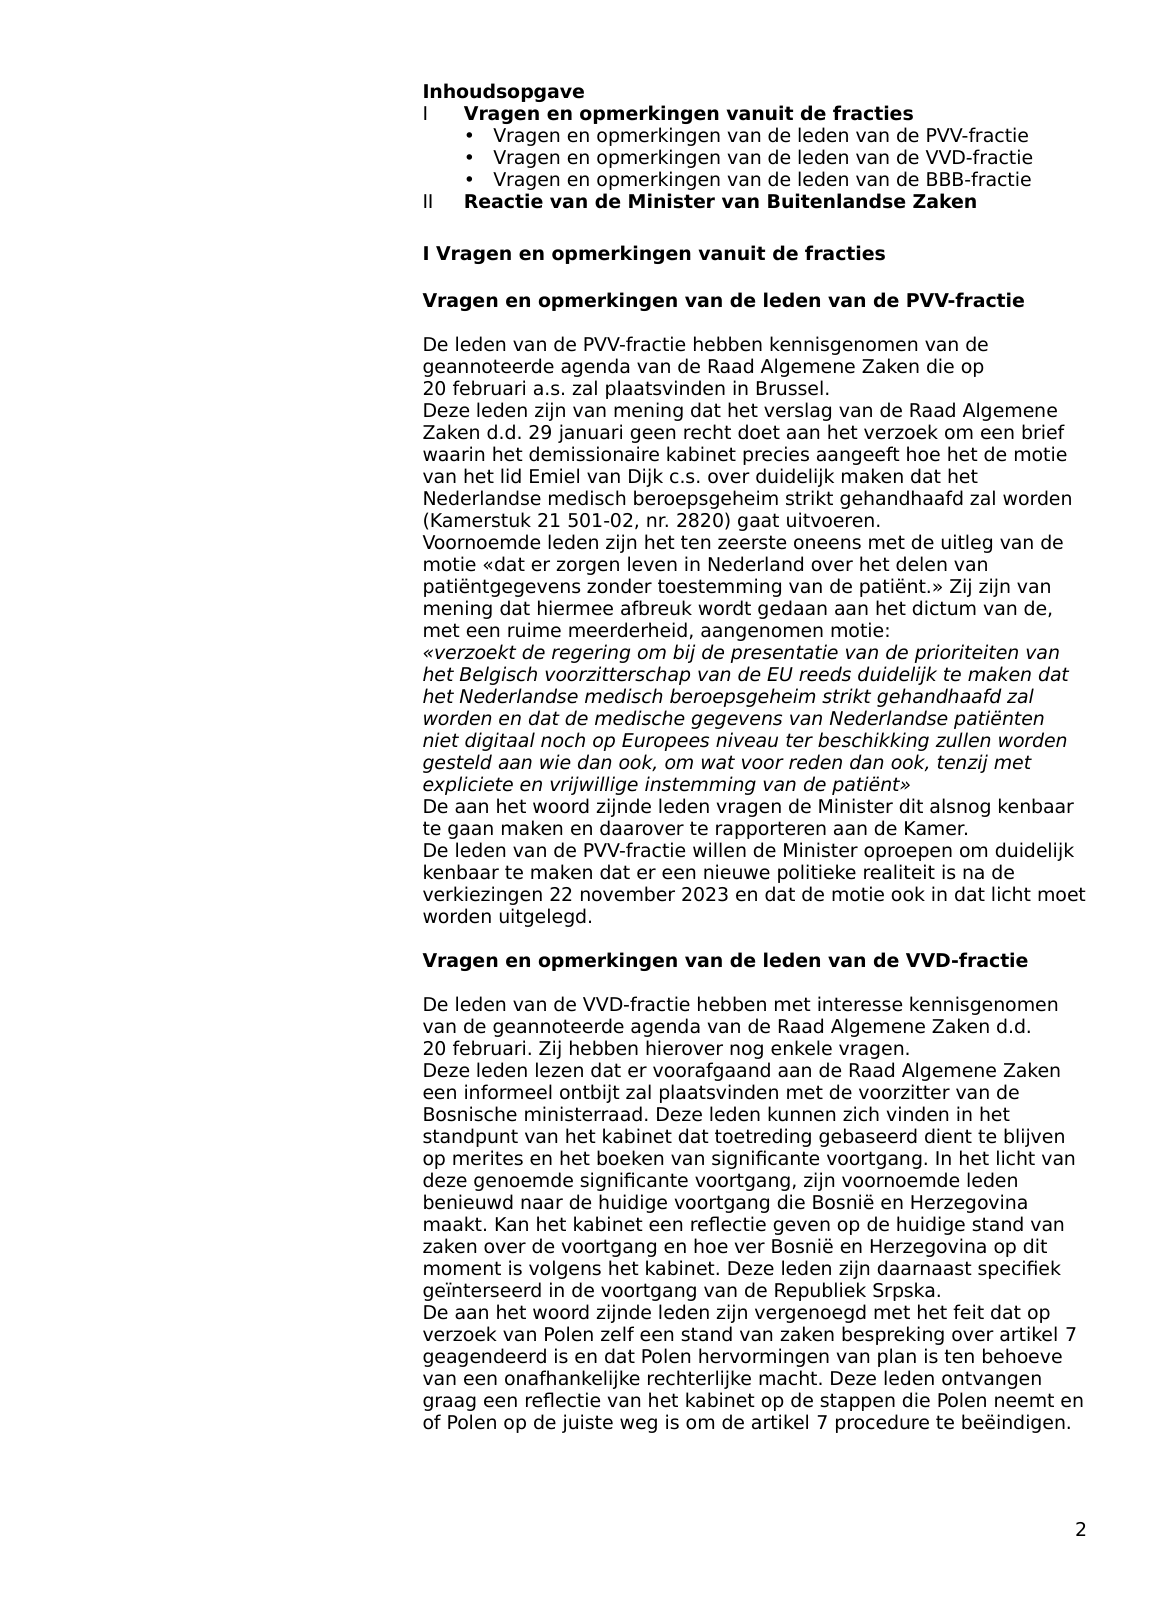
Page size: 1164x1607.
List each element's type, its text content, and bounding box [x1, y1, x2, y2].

text Deze leden lezen dat er voorafgaand aan de Raad Algemene Zaken een informeel ontbijt zal plaatsvinden met de voorzitter van de Bosnische ministerraad. Deze leden kunnen zich vinden in het standpunt van het kabinet dat toetreding gebaseerd dient te blijven op merites en het boeken van significante voortgang. In het licht van deze genoemde significante voortgang, zijn voornoemde leden benieuwd naar de huidige voortgang die Bosnië en Herzegovina maakt. Kan het kabinet een reflectie geven op de huidige stand van zaken over de voortgang en hoe ver Bosnië en Herzegovina op dit moment is volgens het kabinet. Deze leden zijn daarnaast specifiek geïnterseerd in de voortgang van de Republiek Srpska. [422, 1060, 1087, 1302]
text De leden van de PVV-fractie willen de Minister oproepen om duidelijk kenbaar te maken dat er een nieuwe politieke realiteit is na de verkiezingen 22 november 2023 en dat de motie ook in dat licht moet worden uitgelegd. [422, 840, 1087, 928]
text De aan het woord zijnde leden vragen de Minister dit alsnog kenbaar te gaan maken en daarover te rapporteren aan de Kamer. [422, 796, 1087, 840]
subtitle Vragen en opmerkingen van de leden van de PVV-fractie [422, 290, 1087, 312]
text II Reactie van de Minister van Buitenlandse Zaken [422, 191, 1087, 213]
text De leden van de PVV-fractie hebben kennisgenomen van de geannoteerde agenda van de Raad Algemene Zaken die op 20 februari a.s. zal plaatsvinden in Brussel. [422, 334, 1087, 400]
text De leden van de VVD-fractie hebben met interesse kennisgenomen van de geannoteerde agenda van de Raad Algemene Zaken d.d. 20 februari. Zij hebben hierover nog enkele vragen. [422, 994, 1087, 1060]
text • Vragen en opmerkingen van de leden van de VVD-fractie [464, 147, 1087, 169]
text I Vragen en opmerkingen vanuit de fracties [422, 103, 1087, 125]
text • Vragen en opmerkingen van de leden van de BBB-fractie [464, 169, 1087, 191]
text De aan het woord zijnde leden zijn vergenoegd met het feit dat op verzoek van Polen zelf een stand van zaken bespreking over artikel 7 geagendeerd is en dat Polen hervormingen van plan is ten behoeve van een onafhankelijke rechterlijke macht. Deze leden ontvangen graag een reflectie van het kabinet op de stappen die Polen neemt en of Polen op de juiste weg is om de artikel 7 procedure te beëindigen. [422, 1302, 1087, 1434]
subtitle I Vragen en opmerkingen vanuit de fracties [422, 243, 1087, 265]
text Voornoemde leden zijn het ten zeerste oneens met de uitleg van de motie «dat er zorgen leven in Nederland over het delen van patiëntgegevens zonder toestemming van de patiënt.» Zij zijn van mening dat hiermee afbreuk wordt gedaan aan het dictum van de, met een ruime meerderheid, aangenomen motie: [422, 532, 1087, 642]
subtitle Vragen en opmerkingen van de leden van de VVD-fractie [422, 950, 1087, 972]
text «verzoekt de regering om bij de presentatie van de prioriteiten van het Belgisch voorzitterschap van de EU reeds duidelijk te maken dat het Nederlandse medisch beroepsgeheim strikt gehandhaafd zal worden en dat de medische gegevens van Nederlandse patiënten niet digitaal noch op Europees niveau ter beschikking zullen worden gesteld aan wie dan ook, om wat voor reden dan ook, tenzij met expliciete en vrijwillige instemming van de patiënt» [422, 642, 1087, 796]
text Deze leden zijn van mening dat het verslag van de Raad Algemene Zaken d.d. 29 januari geen recht doet aan het verzoek om een brief waarin het demissionaire kabinet precies aangeeft hoe het de motie van het lid Emiel van Dijk c.s. over duidelijk maken dat het Nederlandse medisch beroepsgeheim strikt gehandhaafd zal worden (Kamerstuk 21 501-02, nr. 2820) gaat uitvoeren. [422, 400, 1087, 532]
text • Vragen en opmerkingen van de leden van de PVV-fractie [464, 125, 1087, 147]
subtitle Inhoudsopgave [422, 81, 1087, 103]
